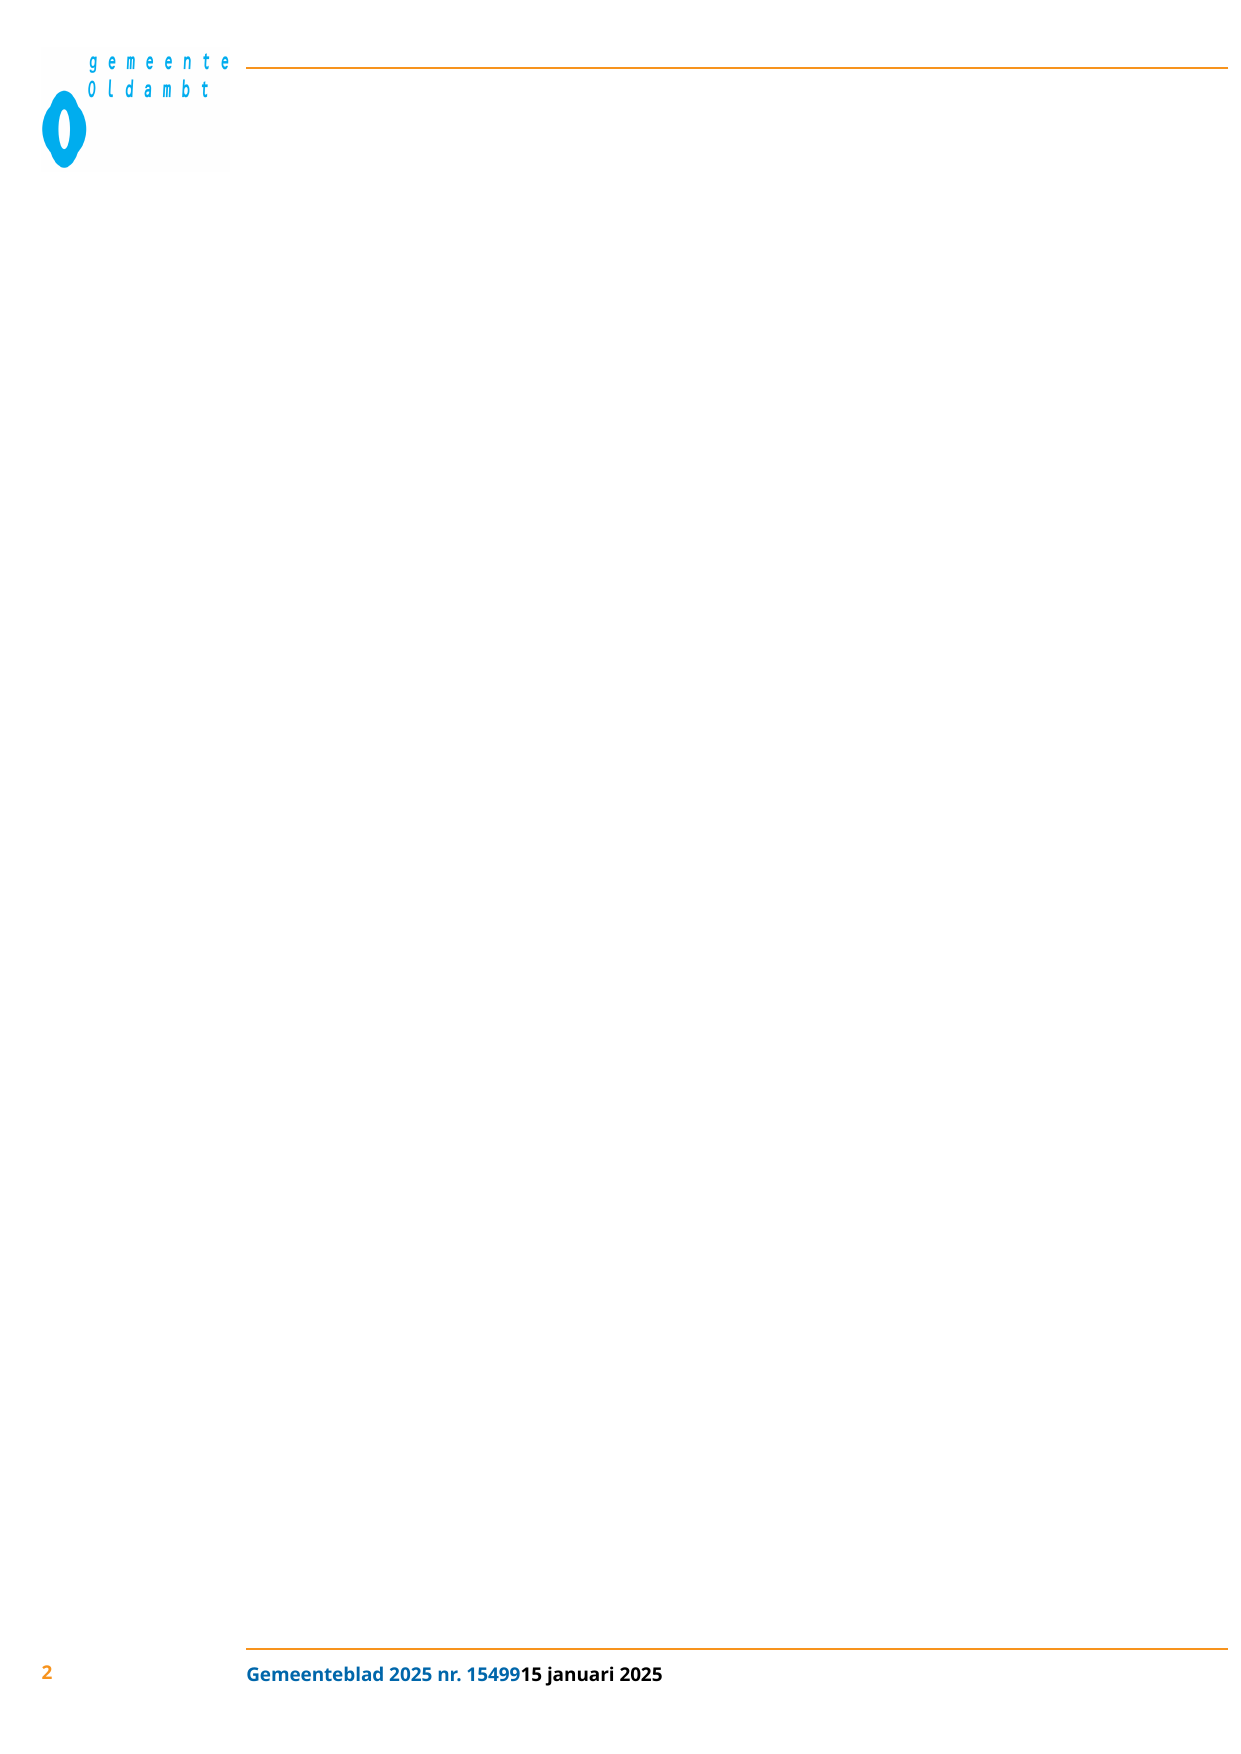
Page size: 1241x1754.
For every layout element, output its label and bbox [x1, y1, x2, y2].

picture [41, 47, 231, 172]
